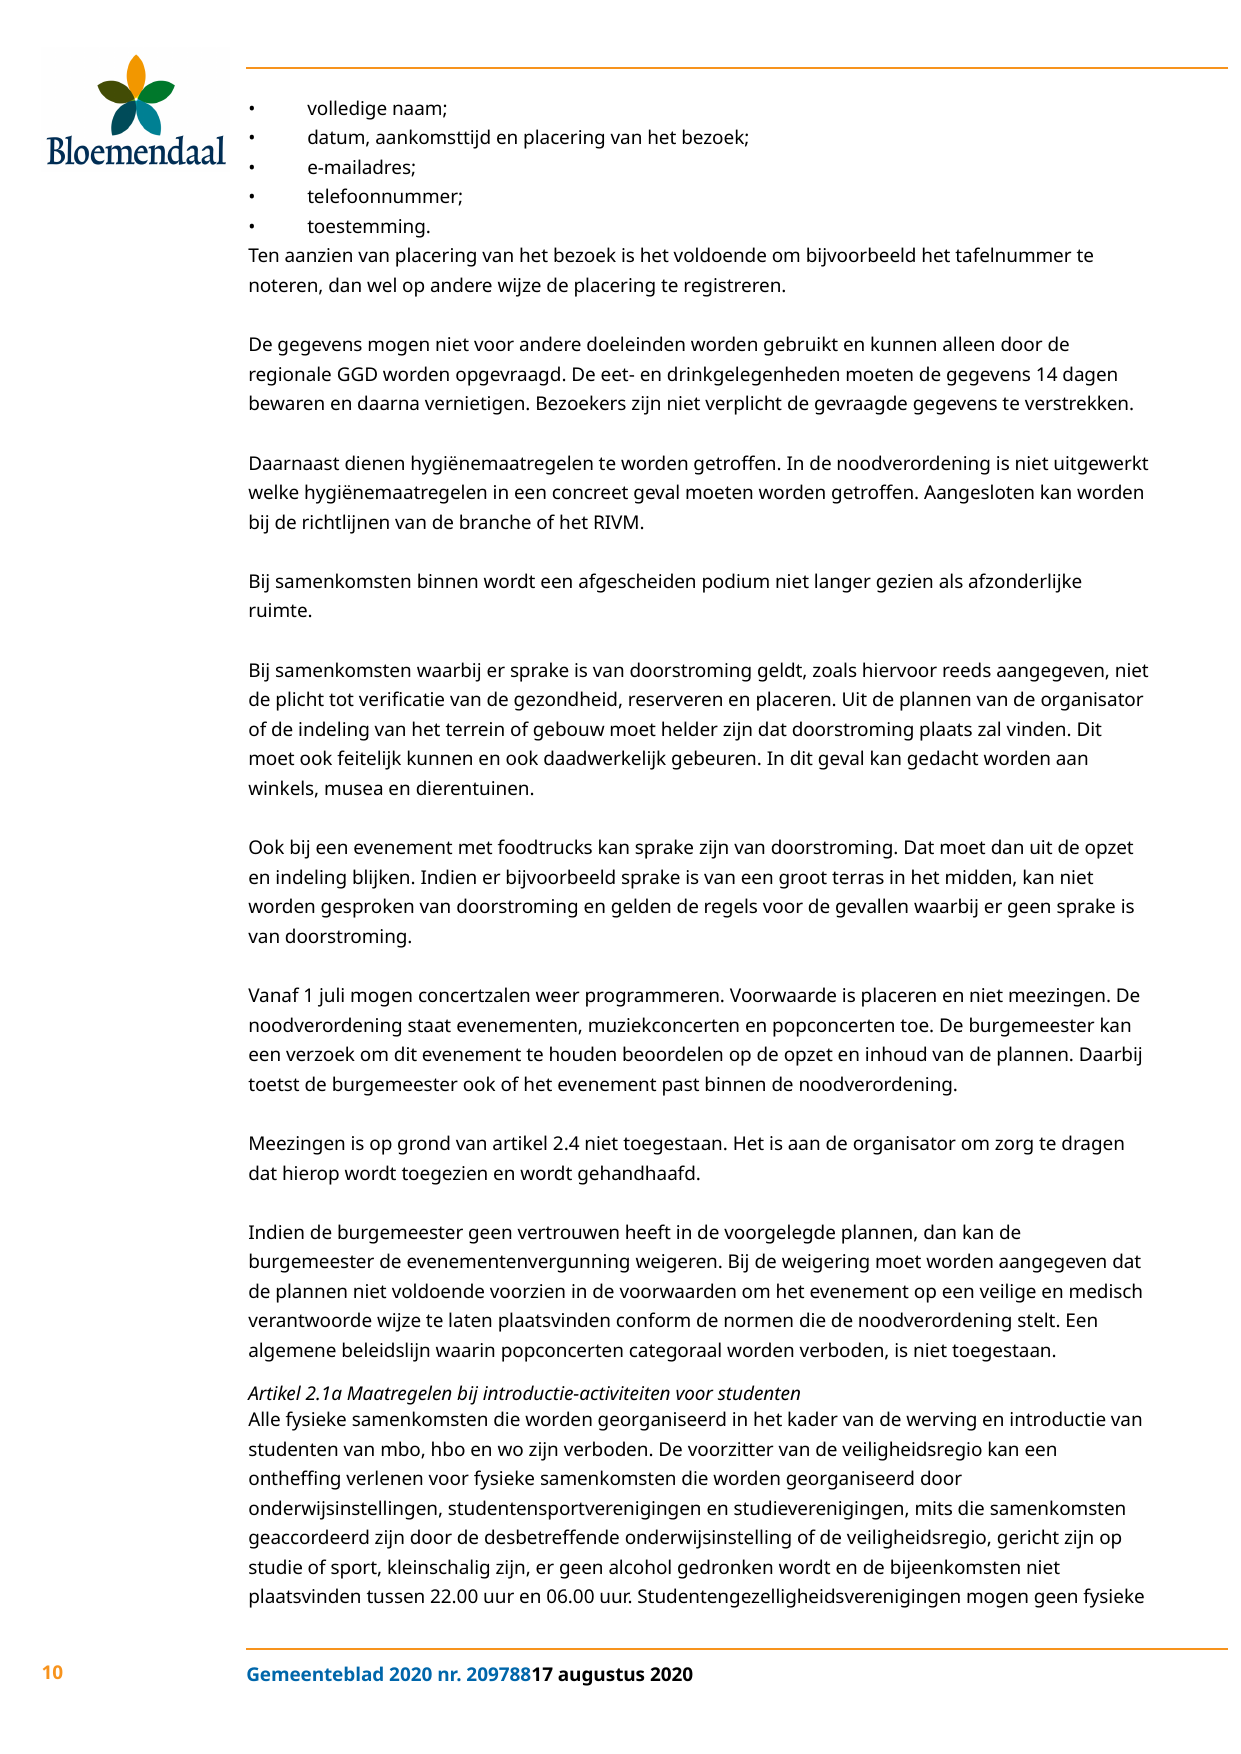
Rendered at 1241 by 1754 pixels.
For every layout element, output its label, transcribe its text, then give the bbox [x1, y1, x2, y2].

list telefoonnummer; [248, 183, 1152, 209]
picture [41, 47, 231, 172]
text Bij samenkomsten binnen wordt een afgescheiden podium niet langer gezien als afzonderlijke ruimte. [248, 568, 1152, 623]
list e-mailadres; [248, 154, 1152, 180]
list toestemming. [248, 213, 1152, 239]
text Alle fysieke samenkomsten die worden georganiseerd in het kader van de werving en introductie van studenten van mbo, hbo en wo zijn verboden. De voorzitter van de veiligheidsregio kan een ontheffing verlenen voor fysieke samenkomsten die worden georganiseerd door onderwijsinstellingen, studentensportverenigingen en studieverenigingen, mits die samenkomsten geaccordeerd zijn door de desbetreffende onderwijsinstelling of de veiligheidsregio, gericht zijn op studie of sport, kleinschalig zijn, er geen alcohol gedronken wordt en de bijeenkomsten niet plaatsvinden tussen 22.00 uur en 06.00 uur. Studentengezelligheidsverenigingen mogen geen fysieke [248, 1406, 1152, 1609]
text De gegevens mogen niet voor andere doeleinden worden gebruikt en kunnen alleen door de regionale GGD worden opgevraagd. De eet- en drinkgelegenheden moeten de gegevens 14 dagen bewaren en daarna vernietigen. Bezoekers zijn niet verplicht de gevraagde gegevens te verstrekken. [248, 331, 1152, 416]
text Vanaf 1 juli mogen concertzalen weer programmeren. Voorwaarde is placeren en niet meezingen. De noodverordening staat evenementen, muziekconcerten en popconcerten toe. De burgemeester kan een verzoek om dit evenement te houden beoordelen op de opzet en inhoud van de plannen. Daarbij toetst de burgemeester ook of het evenement past binnen de noodverordening. [248, 982, 1152, 1097]
text Ten aanzien van placering van het bezoek is het voldoende om bijvoorbeeld het tafelnummer te noteren, dan wel op andere wijze de placering te registreren. [248, 243, 1152, 298]
list volledige naam; [248, 95, 1152, 121]
text Ook bij een evenement met foodtrucks kan sprake zijn van doorstroming. Dat moet dan uit de opzet en indeling blijken. Indien er bijvoorbeeld sprake is van een groot terras in het midden, kan niet worden gesproken van doorstroming en gelden de regels voor de gevallen waarbij er geen sprake is van doorstroming. [248, 834, 1152, 949]
text Artikel 2.1a Maatregelen bij introductie-activiteiten voor studenten [248, 1380, 1152, 1406]
text Indien de burgemeester geen vertrouwen heeft in de voorgelegde plannen, dan kan de burgemeester de evenementenvergunning weigeren. Bij de weigering moet worden aangegeven dat de plannen niet voldoende voorzien in de voorwaarden om het evenement op een veilige en medisch verantwoorde wijze te laten plaatsvinden conform de normen die de noodverordening stelt. Een algemene beleidslijn waarin popconcerten categoraal worden verboden, is niet toegestaan. [248, 1219, 1152, 1363]
text Bij samenkomsten waarbij er sprake is van doorstroming geldt, zoals hiervoor reeds aangegeven, niet de plicht tot verificatie van de gezondheid, reserveren en placeren. Uit de plannen van de organisator of de indeling van het terrein of gebouw moet helder zijn dat doorstroming plaats zal vinden. Dit moet ook feitelijk kunnen en ook daadwerkelijk gebeuren. In dit geval kan gedacht worden aan winkels, musea en dierentuinen. [248, 657, 1152, 801]
text Meezingen is op grond van artikel 2.4 niet toegestaan. Het is aan de organisator om zorg te dragen dat hierop wordt toegezien en wordt gehandhaafd. [248, 1130, 1152, 1186]
list datum, aankomsttijd en placering van het bezoek; [248, 124, 1152, 150]
text Daarnaast dienen hygiënemaatregelen te worden getroffen. In de noodverordening is niet uitgewerkt welke hygiënemaatregelen in een concreet geval moeten worden getroffen. Aangesloten kan worden bij de richtlijnen van de branche of het RIVM. [248, 450, 1152, 535]
